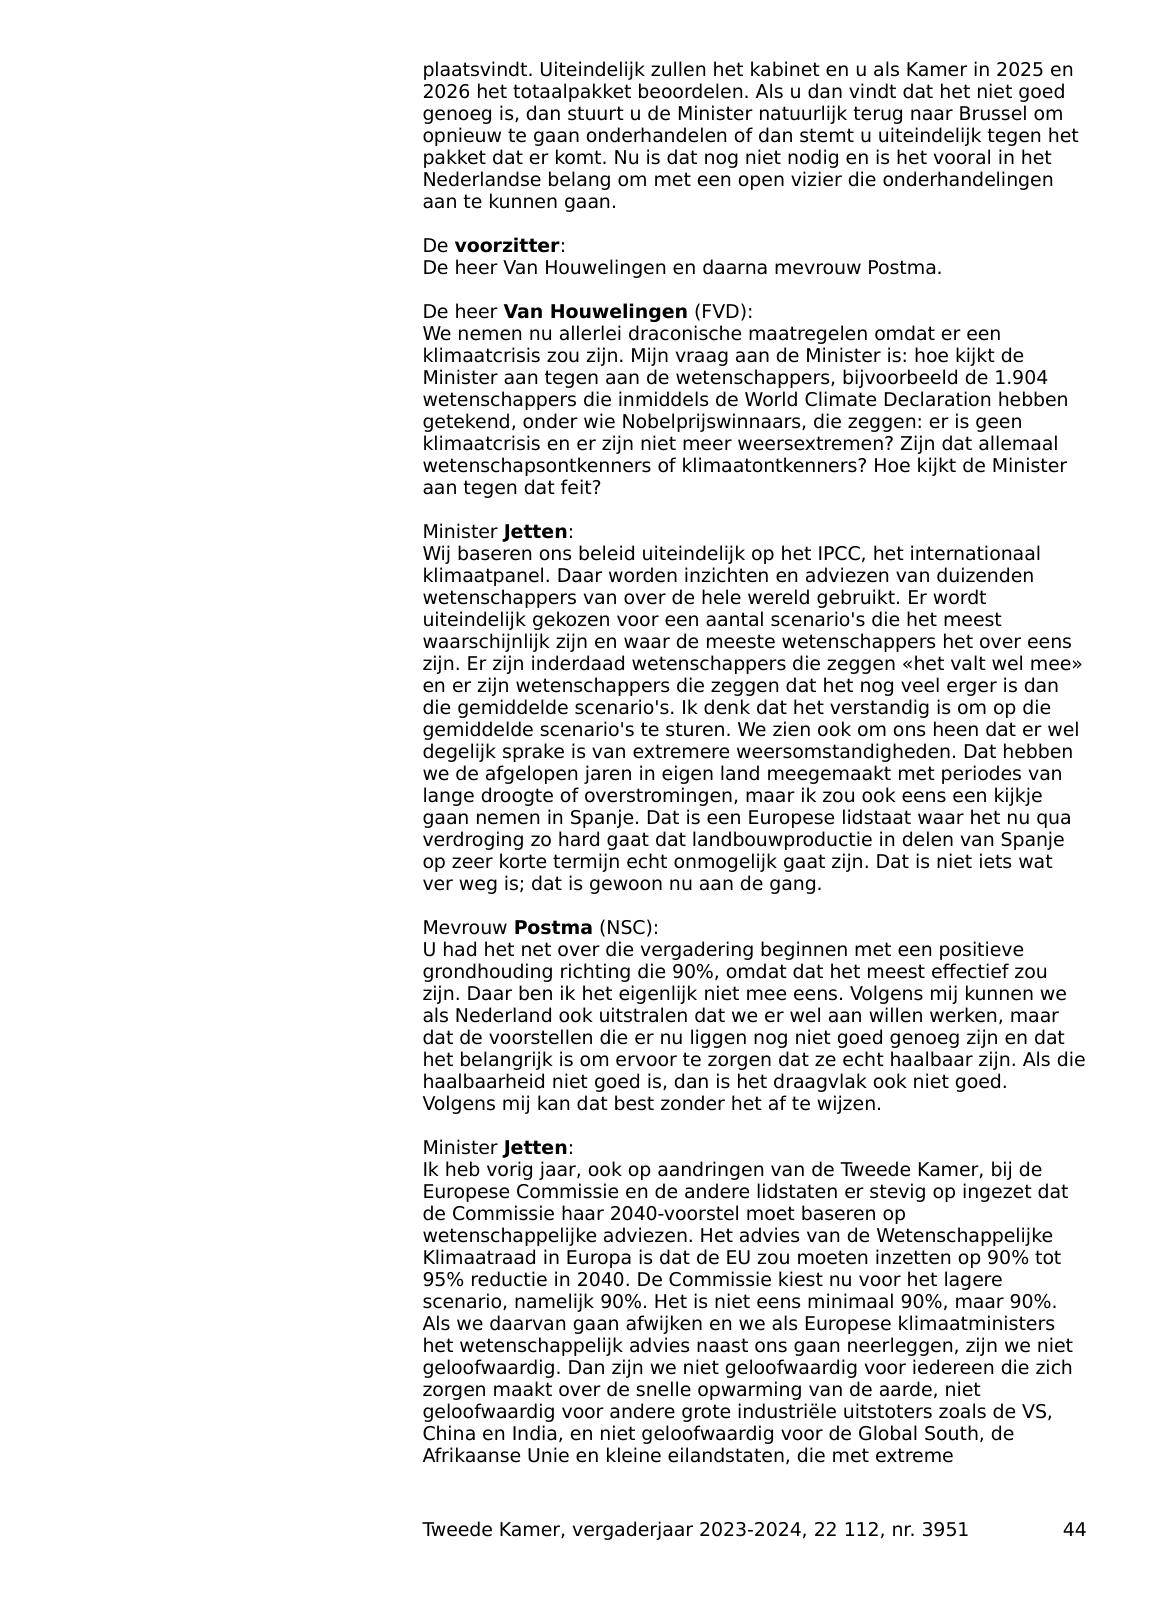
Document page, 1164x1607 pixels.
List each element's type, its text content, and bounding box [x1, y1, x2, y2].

text De heer Van Houwelingen en daarna mevrouw Postma. [422, 257, 1087, 279]
text Minister Jetten: [422, 521, 1087, 543]
text plaatsvindt. Uiteindelijk zullen het kabinet en u als Kamer in 2025 en 2026 het totaalpakket beoordelen. Als u dan vindt dat het niet goed genoeg is, dan stuurt u de Minister natuurlijk terug naar Brussel om opnieuw te gaan onderhandelen of dan stemt u uiteindelijk tegen het pakket dat er komt. Nu is dat nog niet nodig en is het vooral in het Nederlandse belang om met een open vizier die onderhandelingen aan te kunnen gaan. [422, 59, 1087, 213]
text Ik heb vorig jaar, ook op aandringen van de Tweede Kamer, bij de Europese Commissie en de andere lidstaten er stevig op ingezet dat de Commissie haar 2040-voorstel moet baseren op wetenschappelijke adviezen. Het advies van de Wetenschappelijke Klimaatraad in Europa is dat de EU zou moeten inzetten op 90% tot 95% reductie in 2040. De Commissie kiest nu voor het lagere scenario, namelijk 90%. Het is niet eens minimaal 90%, maar 90%. Als we daarvan gaan afwijken en we als Europese klimaatministers het wetenschappelijk advies naast ons gaan neerleggen, zijn we niet geloofwaardig. Dan zijn we niet geloofwaardig voor iedereen die zich zorgen maakt over de snelle opwarming van de aarde, niet geloofwaardig voor andere grote industriële uitstoters zoals de VS, China en India, en niet geloofwaardig voor de Global South, de Afrikaanse Unie en kleine eilandstaten, die met extreme [422, 1159, 1087, 1467]
text Wij baseren ons beleid uiteindelijk op het IPCC, het internationaal klimaatpanel. Daar worden inzichten en adviezen van duizenden wetenschappers van over de hele wereld gebruikt. Er wordt uiteindelijk gekozen voor een aantal scenario's die het meest waarschijnlijk zijn en waar de meeste wetenschappers het over eens zijn. Er zijn inderdaad wetenschappers die zeggen «het valt wel mee» en er zijn wetenschappers die zeggen dat het nog veel erger is dan die gemiddelde scenario's. Ik denk dat het verstandig is om op die gemiddelde scenario's te sturen. We zien ook om ons heen dat er wel degelijk sprake is van extremere weersomstandigheden. Dat hebben we de afgelopen jaren in eigen land meegemaakt met periodes van lange droogte of overstromingen, maar ik zou ook eens een kijkje gaan nemen in Spanje. Dat is een Europese lidstaat waar het nu qua verdroging zo hard gaat dat landbouwproductie in delen van Spanje op zeer korte termijn echt onmogelijk gaat zijn. Dat is niet iets wat ver weg is; dat is gewoon nu aan de gang. [422, 543, 1087, 895]
text De voorzitter: [422, 235, 1087, 257]
text We nemen nu allerlei draconische maatregelen omdat er een klimaatcrisis zou zijn. Mijn vraag aan de Minister is: hoe kijkt de Minister aan tegen aan de wetenschappers, bijvoorbeeld de 1.904 wetenschappers die inmiddels de World Climate Declaration hebben getekend, onder wie Nobelprijswinnaars, die zeggen: er is geen klimaatcrisis en er zijn niet meer weersextremen? Zijn dat allemaal wetenschapsontkenners of klimaatontkenners? Hoe kijkt de Minister aan tegen dat feit? [422, 323, 1087, 499]
text U had het net over die vergadering beginnen met een positieve grondhouding richting die 90%, omdat dat het meest effectief zou zijn. Daar ben ik het eigenlijk niet mee eens. Volgens mij kunnen we als Nederland ook uitstralen dat we er wel aan willen werken, maar dat de voorstellen die er nu liggen nog niet goed genoeg zijn en dat het belangrijk is om ervoor te zorgen dat ze echt haalbaar zijn. Als die haalbaarheid niet goed is, dan is het draagvlak ook niet goed. Volgens mij kan dat best zonder het af te wijzen. [422, 939, 1087, 1115]
text Mevrouw Postma (NSC): [422, 917, 1087, 939]
text Minister Jetten: [422, 1137, 1087, 1159]
text De heer Van Houwelingen (FVD): [422, 301, 1087, 323]
